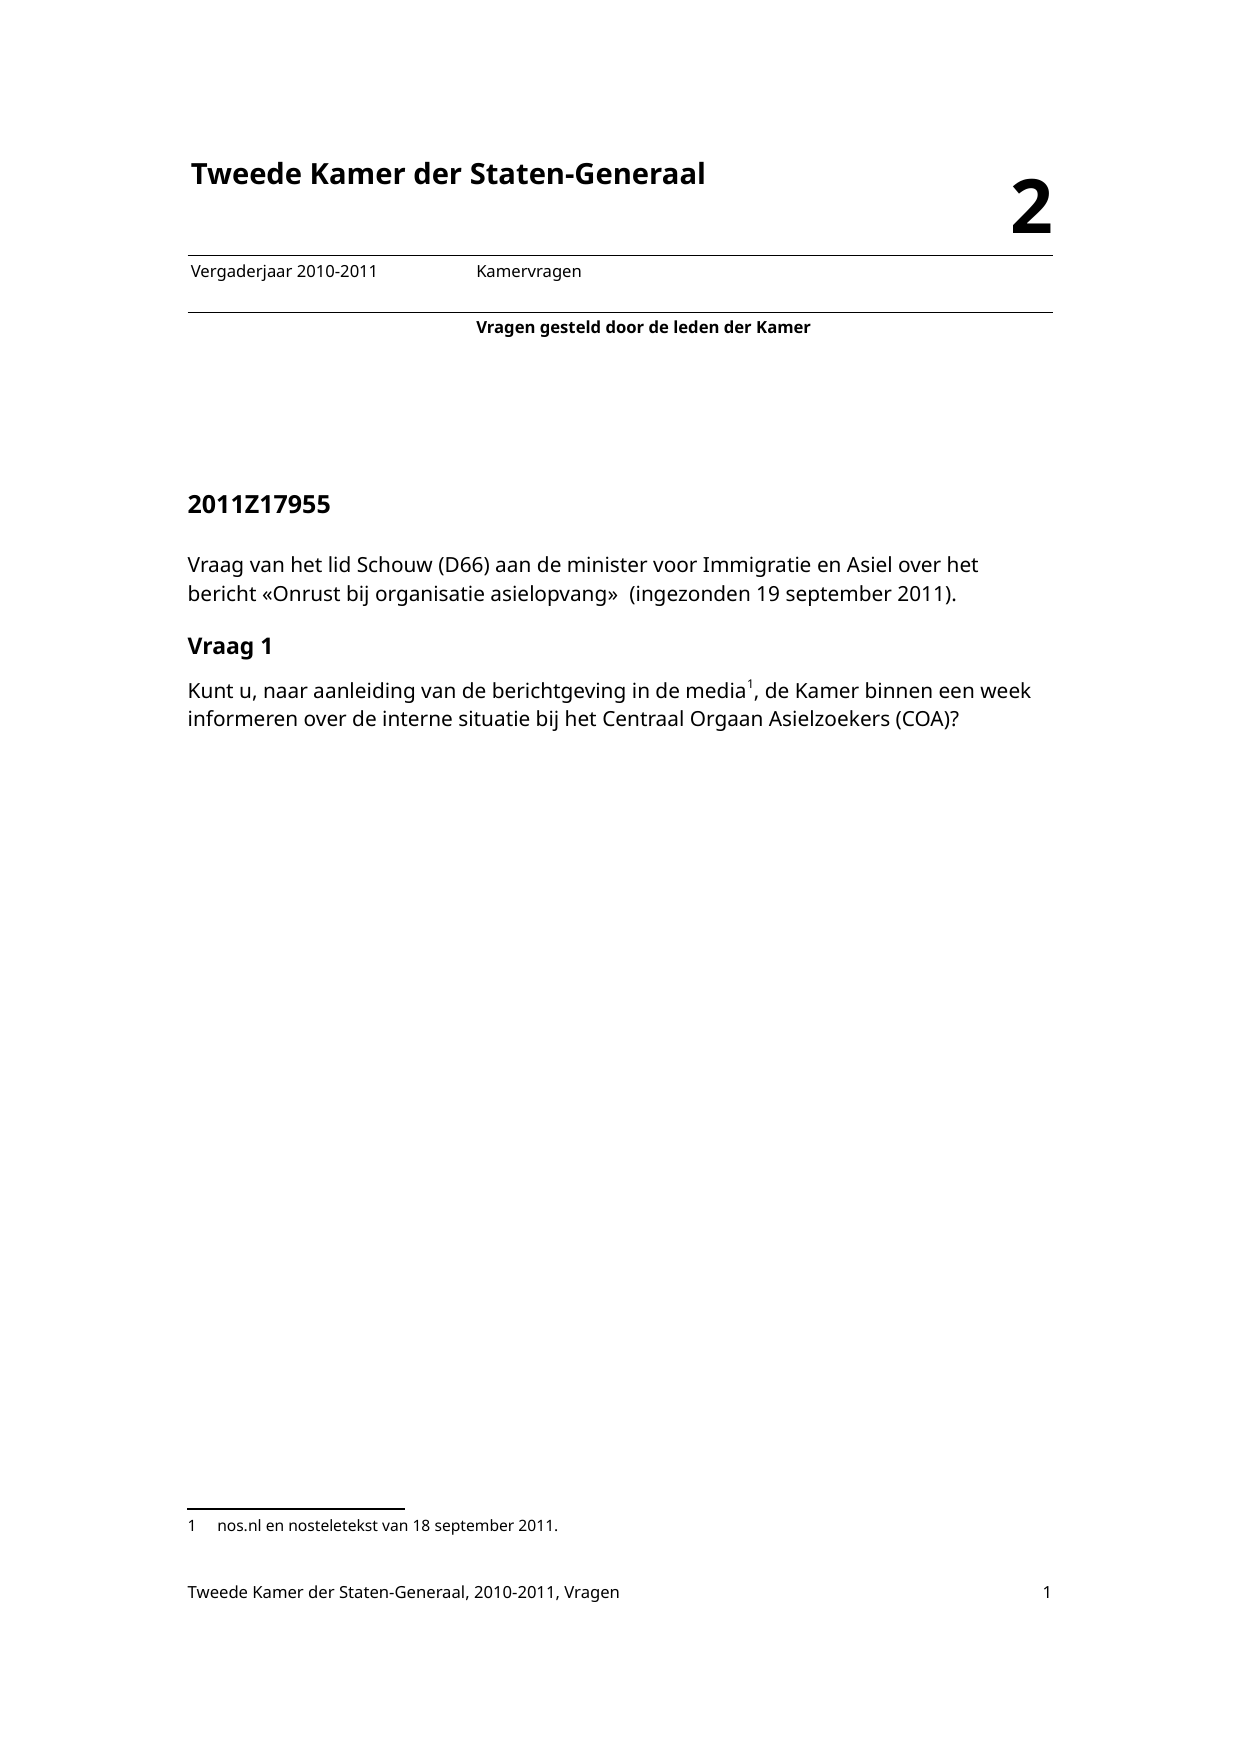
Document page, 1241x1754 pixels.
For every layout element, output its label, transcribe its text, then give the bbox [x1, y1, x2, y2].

text 2011Z17955 [187, 487, 1053, 521]
table_cell [188, 313, 473, 339]
text Vraag van het lid Schouw (D66) aan de minister voor Immigratie en Asiel over het bericht «Onrust bij organisatie asielopvang» (ingezonden 19 september 2011). [187, 550, 1053, 607]
table_header 2 [880, 150, 1053, 255]
table_header Tweede Kamer der Staten-Generaal [188, 150, 879, 255]
table_cell Vergaderjaar 2010-2011 [188, 256, 473, 312]
text nos.nl en nosteletekst van 18 september 2011. [187, 1508, 1053, 1536]
text Kunt u, naar aanleiding van de berichtgeving in de media, de Kamer binnen een week informeren over de interne situatie bij het Centraal Orgaan Asielzoekers (COA)? [187, 676, 1053, 733]
table_cell Vragen gesteld door de leden der Kamer [473, 313, 1053, 339]
table_cell Kamervragen [473, 256, 1053, 312]
subtitle Vraag 1 [187, 630, 1053, 661]
